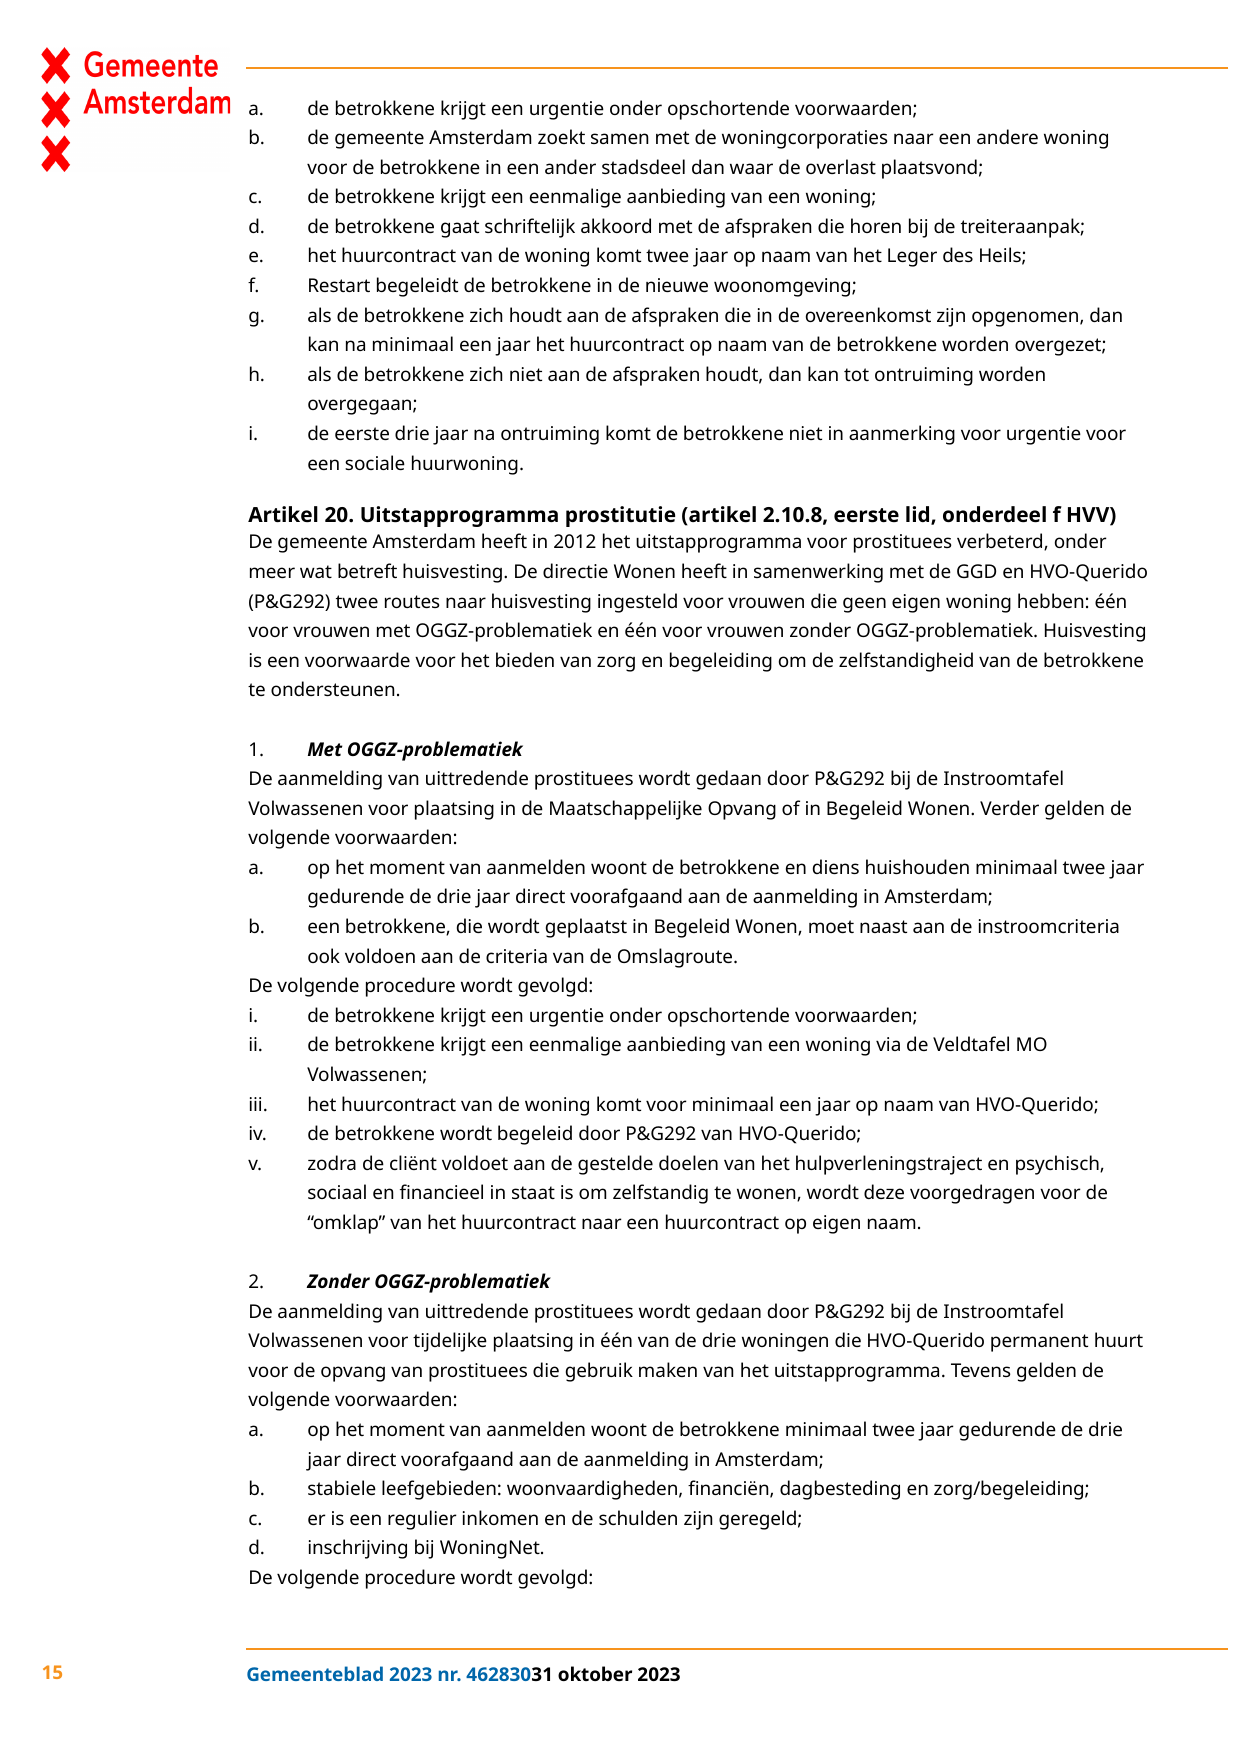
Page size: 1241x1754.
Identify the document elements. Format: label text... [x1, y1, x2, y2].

list het huurcontract van de woning komt twee jaar op naam van het Leger des Heils; [248, 243, 1152, 268]
picture [41, 47, 231, 172]
list stabiele leefgebieden: woonvaardigheden, financiën, dagbesteding en zorg/begeleiding; [248, 1475, 1152, 1501]
text Artikel 20. Uitstapprogramma prostitutie (artikel 2.10.8, eerste lid, onderdeel f HVV) [248, 500, 1152, 529]
list Met OGGZ-problematiek [248, 736, 1152, 761]
list de betrokkene krijgt een eenmalige aanbieding van een woning via de Veldtafel MO Volwassenen; [248, 1032, 1152, 1087]
list de betrokkene wordt begeleid door P&G292 van HVO-Querido; [248, 1120, 1152, 1146]
list op het moment van aanmelden woont de betrokkene en diens huishouden minimaal twee jaar gedurende de drie jaar direct voorafgaand aan de aanmelding in Amsterdam; [248, 854, 1152, 909]
list een betrokkene, die wordt geplaatst in Begeleid Wonen, moet naast aan de instroomcriteria ook voldoen aan de criteria van de Omslagroute. [248, 913, 1152, 968]
list het huurcontract van de woning komt voor minimaal een jaar op naam van HVO-Querido; [248, 1091, 1152, 1116]
list de eerste drie jaar na ontruiming komt de betrokkene niet in aanmerking voor urgentie voor een sociale huurwoning. [248, 420, 1152, 476]
list de betrokkene krijgt een urgentie onder opschortende voorwaarden; [248, 95, 1152, 121]
list de betrokkene krijgt een eenmalige aanbieding van een woning; [248, 183, 1152, 209]
list de gemeente Amsterdam zoekt samen met de woningcorporaties naar een andere woning voor de betrokkene in een ander stadsdeel dan waar de overlast plaatsvond; [248, 124, 1152, 180]
list zodra de cliënt voldoet aan de gestelde doelen van het hulpverleningstraject en psychisch, sociaal en financieel in staat is om zelfstandig te wonen, wordt deze voorgedragen voor de “omklap” van het huurcontract naar een huurcontract op eigen naam. [248, 1150, 1152, 1235]
list als de betrokkene zich houdt aan de afspraken die in de overeenkomst zijn opgenomen, dan kan na minimaal een jaar het huurcontract op naam van de betrokkene worden overgezet; [248, 302, 1152, 357]
list de betrokkene gaat schriftelijk akkoord met de afspraken die horen bij de treiteraanpak; [248, 213, 1152, 239]
list de betrokkene krijgt een urgentie onder opschortende voorwaarden; [248, 1002, 1152, 1028]
list er is een regulier inkomen en de schulden zijn geregeld; [248, 1505, 1152, 1531]
text De aanmelding van uittredende prostituees wordt gedaan door P&G292 bij de Instroomtafel Volwassenen voor tijdelijke plaatsing in één van de drie woningen die HVO-Querido permanent huurt voor de opvang van prostituees die gebruik maken van het uitstapprogramma. Tevens gelden de volgende voorwaarden: [248, 1298, 1152, 1412]
list inschrijving bij WoningNet. [248, 1534, 1152, 1560]
list op het moment van aanmelden woont de betrokkene minimaal twee jaar gedurende de drie jaar direct voorafgaand aan de aanmelding in Amsterdam; [248, 1416, 1152, 1471]
text De aanmelding van uittredende prostituees wordt gedaan door P&G292 bij de Instroomtafel Volwassenen voor plaatsing in de Maatschappelijke Opvang of in Begeleid Wonen. Verder gelden de volgende voorwaarden: [248, 765, 1152, 850]
text De volgende procedure wordt gevolgd: [248, 1564, 1152, 1590]
list Zonder OGGZ-problematiek [248, 1268, 1152, 1294]
text De volgende procedure wordt gevolgd: [248, 972, 1152, 998]
list als de betrokkene zich niet aan de afspraken houdt, dan kan tot ontruiming worden overgegaan; [248, 361, 1152, 416]
text De gemeente Amsterdam heeft in 2012 het uitstapprogramma voor prostituees verbeterd, onder meer wat betreft huisvesting. De directie Wonen heeft in samenwerking met de GGD en HVO-Querido (P&G292) twee routes naar huisvesting ingesteld voor vrouwen die geen eigen woning hebben: één voor vrouwen met OGGZ-problematiek en één voor vrouwen zonder OGGZ-problematiek. Huisvesting is een voorwaarde voor het bieden van zorg en begeleiding om de zelfstandigheid van de betrokkene te ondersteunen. [248, 529, 1152, 702]
list Restart begeleidt de betrokkene in de nieuwe woonomgeving; [248, 272, 1152, 298]
